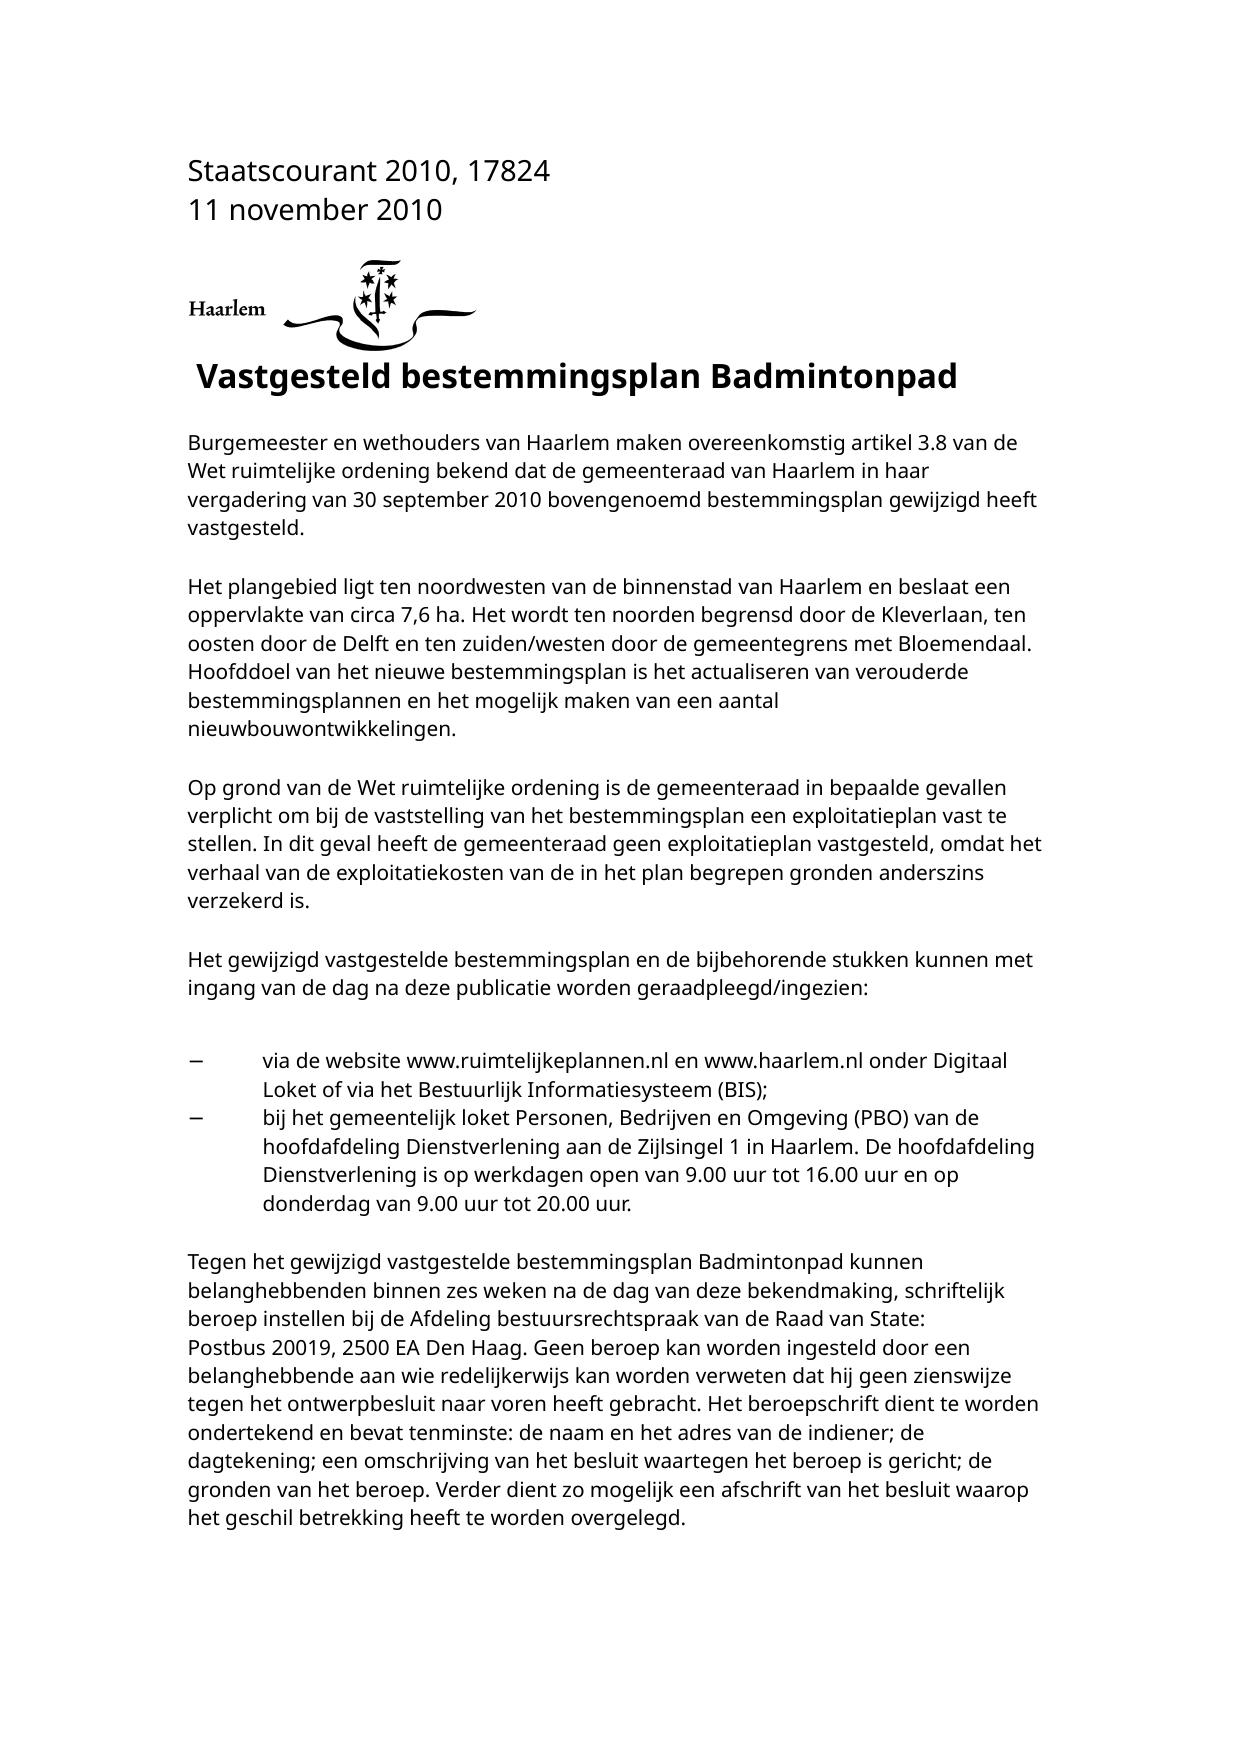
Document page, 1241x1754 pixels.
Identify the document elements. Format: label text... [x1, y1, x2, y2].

text Staatscourant 2010, 17824 [187, 150, 1053, 190]
list bij het gemeentelijk loket Personen, Bedrijven en Omgeving (PBO) van de hoofdafdeling Dienstverlening aan de Zijlsingel 1 in Haarlem. De hoofdafdeling Dienstverlening is op werkdagen open van 9.00 uur tot 16.00 uur en op donderdag van 9.00 uur tot 20.00 uur. [187, 1103, 1053, 1217]
text Op grond van de Wet ruimtelijke ordening is de gemeenteraad in bepaalde gevallen verplicht om bij de vaststelling van het bestemmingsplan een exploitatieplan vast te stellen. In dit geval heeft de gemeenteraad geen exploitatieplan vastgesteld, omdat het verhaal van de exploitatiekosten van de in het plan begrepen gronden anderszins verzekerd is. [187, 773, 1053, 915]
text Burgemeester en wethouders van Haarlem maken overeenkomstig artikel 3.8 van de Wet ruimtelijke ordening bekend dat de gemeenteraad van Haarlem in haar vergadering van 30 september 2010 bovengenoemd bestemmingsplan gewijzigd heeft vastgesteld. [187, 428, 1053, 542]
list via de website www.ruimtelijkeplannen.nl en www.haarlem.nl onder Digitaal Loket of via het Bestuurlijk Informatiesysteem (BIS); [187, 1047, 1053, 1103]
text Tegen het gewijzigd vastgestelde bestemmingsplan Badmintonpad kunnen belanghebbenden binnen zes weken na de dag van deze bekendmaking, schriftelijk beroep instellen bij de Afdeling bestuursrechtspraak van de Raad van State: Postbus 20019, 2500 EA Den Haag. Geen beroep kan worden ingesteld door een belanghebbende aan wie redelijkerwijs kan worden verweten dat hij geen zienswijze tegen het ontwerpbesluit naar voren heeft gebracht. Het beroepschrift dient te worden ondertekend en bevat tenminste: de naam en het adres van de indiener; de dagtekening; een omschrijving van het besluit waartegen het beroep is gericht; de gronden van het beroep. Verder dient zo mogelijk een afschrift van het besluit waarop het geschil betrekking heeft te worden overgelegd. [187, 1247, 1053, 1532]
text 11 november 2010 [187, 190, 1053, 229]
text Het plangebied ligt ten noordwesten van de binnenstad van Haarlem en beslaat een oppervlakte van circa 7,6 ha. Het wordt ten noorden begrensd door de Kleverlaan, ten oosten door de Delft en ten zuiden/westen door de gemeentegrens met Bloemendaal. Hoofddoel van het nieuwe bestemmingsplan is het actualiseren van verouderde bestemmingsplannen en het mogelijk maken van een aantal nieuwbouwontwikkelingen. [187, 572, 1053, 743]
text Het gewijzigd vastgestelde bestemmingsplan en de bijbehorende stukken kunnen met ingang van de dag na deze publicatie worden geraadpleegd/ingezien: [187, 945, 1053, 1002]
subtitle Vastgesteld bestemmingsplan Badmintonpad [187, 271, 1053, 398]
picture [187, 258, 477, 353]
